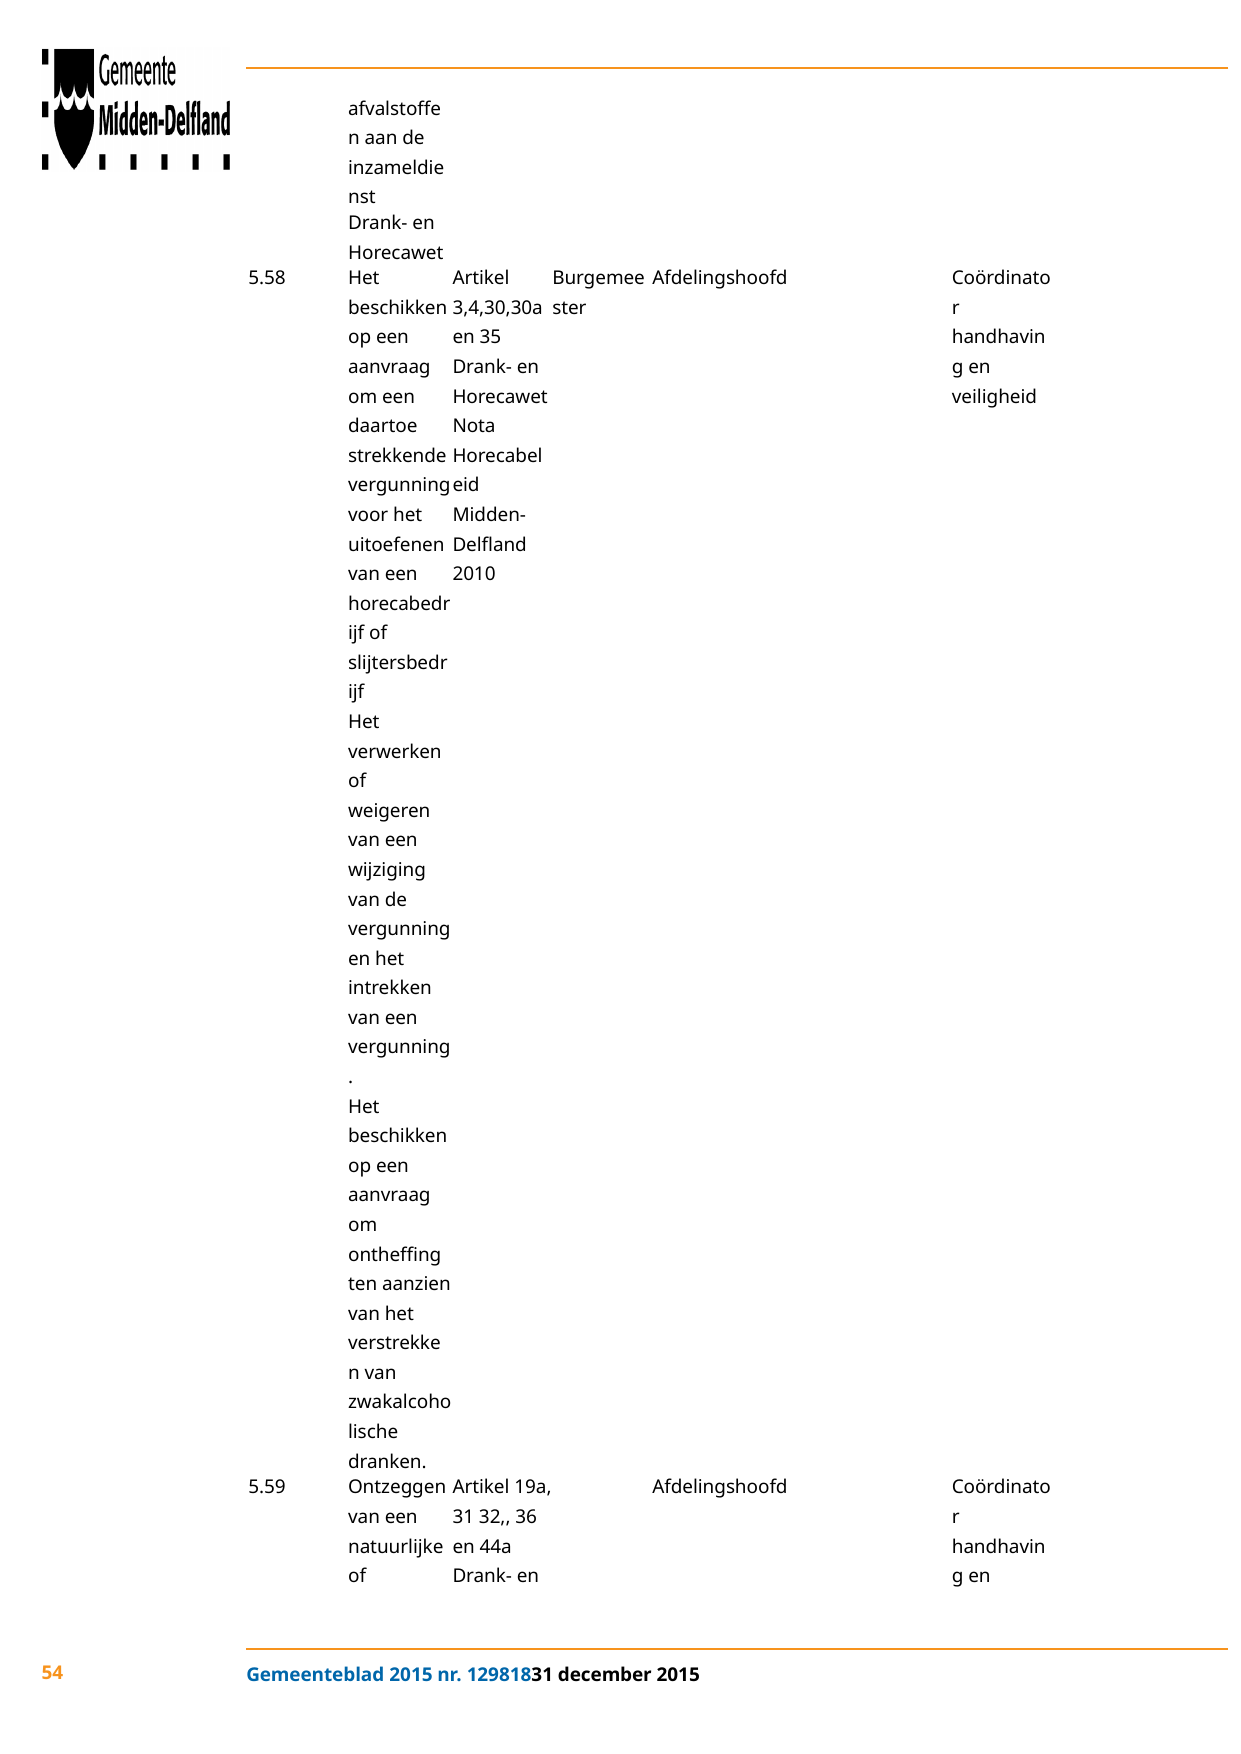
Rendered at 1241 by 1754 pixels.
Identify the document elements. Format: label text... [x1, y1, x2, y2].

table_cell Coördinator handhaving en [952, 1474, 1052, 1588]
table_cell [1052, 1474, 1152, 1588]
table_cell [552, 209, 652, 264]
table_cell [248, 209, 348, 264]
table_cell [952, 95, 1052, 209]
table_cell Drank- en Horecawet [348, 209, 452, 264]
table_cell Ontzeggen van een natuurlijke of [348, 1474, 452, 1588]
table_cell [552, 1474, 652, 1588]
table_cell Afdelingshoofd [652, 1474, 952, 1588]
table_cell [1052, 95, 1152, 209]
table_cell [652, 95, 952, 209]
table_cell [1052, 265, 1152, 1474]
table_cell Burgemeester [552, 265, 652, 1474]
table_cell [952, 209, 1052, 264]
table_cell Afdelingshoofd [652, 265, 952, 1474]
table_cell Coördinator handhaving en veiligheid [952, 265, 1052, 1474]
table_cell [1052, 209, 1152, 264]
picture [41, 47, 231, 172]
table_cell [452, 209, 552, 264]
table_cell [552, 95, 652, 209]
table_cell 5.59 [248, 1474, 348, 1588]
table_cell [652, 209, 952, 264]
table_cell Artikel 19a, 31 32,, 36 en 44a Drank- en [452, 1474, 552, 1588]
table_cell Het beschikken op een aanvraag om een daartoe strekkende vergunning voor het uitoefenen van een horecabedrijf of slijtersbedrijf Het verwerken of weigeren van een wijziging van de vergunning en het intrekken van een vergunning. Het beschikken op een aanvraag om ontheffing ten aanzien van het verstrekken van zwakalcoholische dranken. [348, 265, 452, 1474]
table_cell [248, 95, 348, 209]
table_cell Artikel 3,4,30,30a en 35 Drank- en Horecawet Nota Horecabeleid Midden-Delfland 2010 [452, 265, 552, 1474]
table_cell [452, 95, 552, 209]
table_cell 5.58 [248, 265, 348, 1474]
table_cell afvalstoffen aan de inzameldienst [348, 95, 452, 209]
